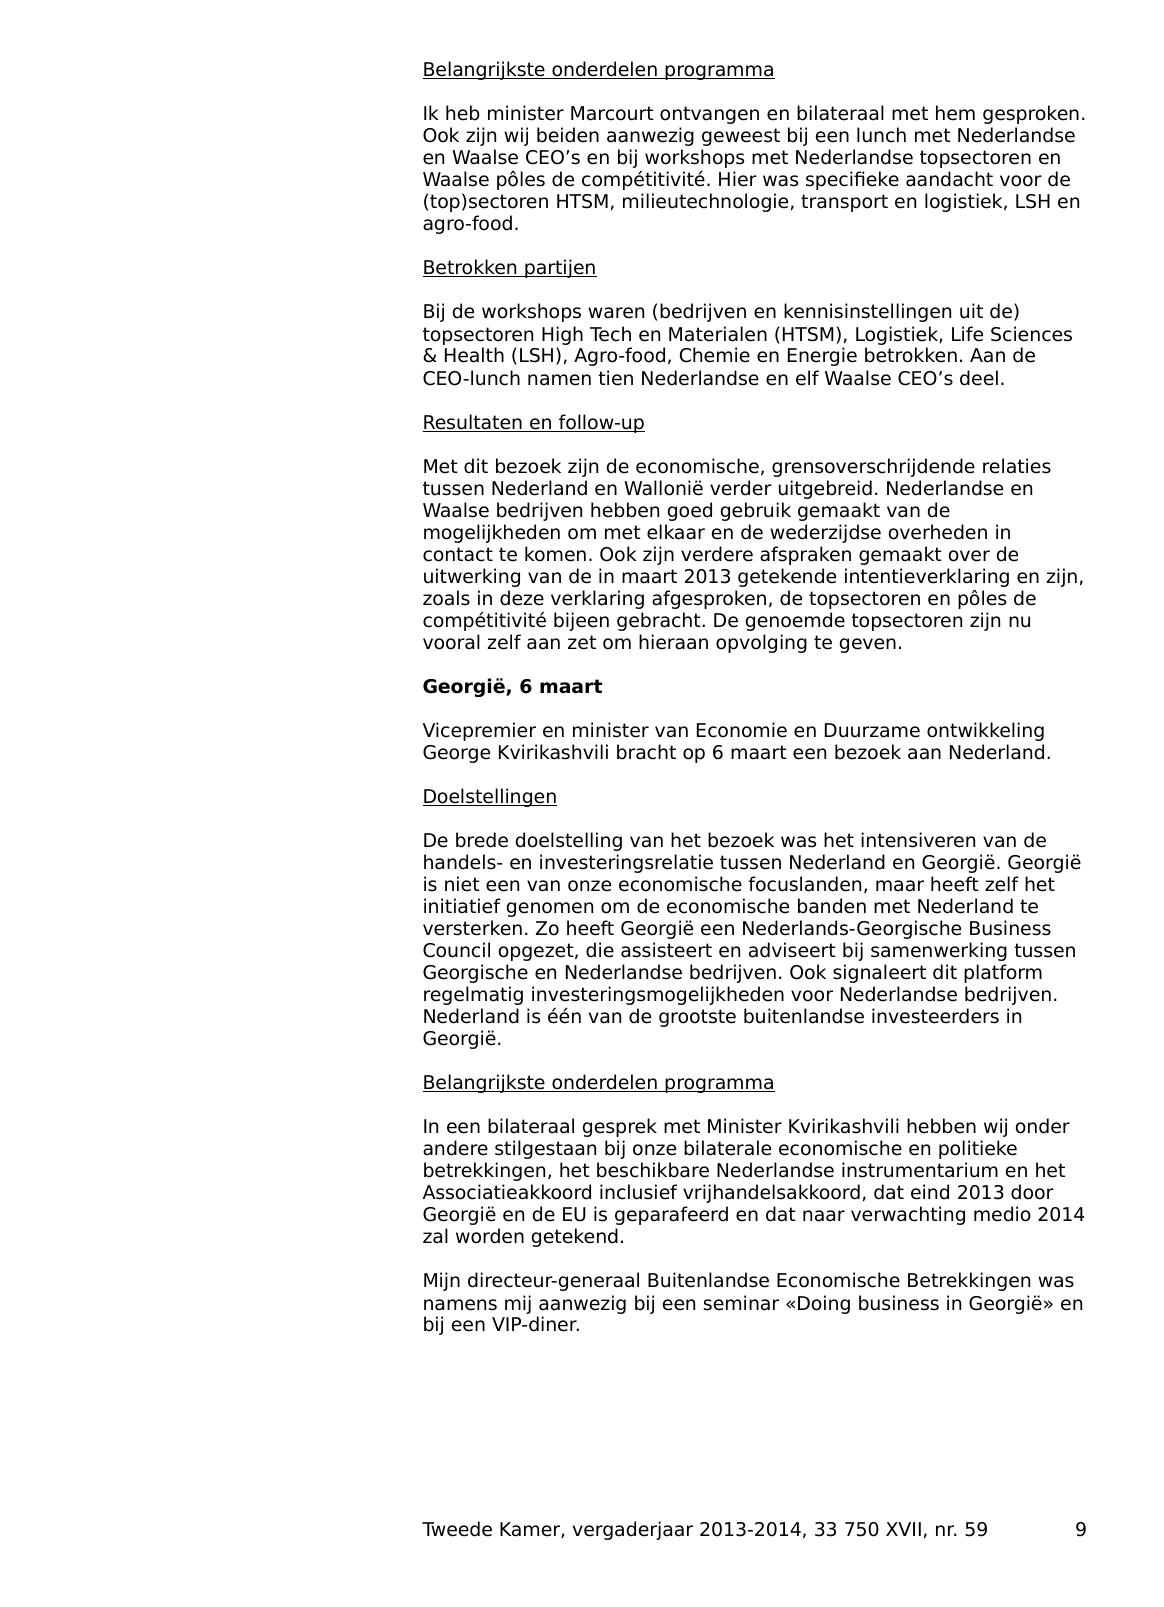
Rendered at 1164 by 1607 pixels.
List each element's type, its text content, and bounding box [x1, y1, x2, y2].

subtitle Georgië, 6 maart [422, 676, 1087, 698]
text De brede doelstelling van het bezoek was het intensiveren van de handels- en investeringsrelatie tussen Nederland en Georgië. Georgië is niet een van onze economische focuslanden, maar heeft zelf het initiatief genomen om de economische banden met Nederland te versterken. Zo heeft Georgië een Nederlands-Georgische Business Council opgezet, die assisteert en adviseert bij samenwerking tussen Georgische en Nederlandse bedrijven. Ook signaleert dit platform regelmatig investeringsmogelijkheden voor Nederlandse bedrijven. Nederland is één van de grootste buitenlandse investeerders in Georgië. [422, 830, 1087, 1050]
text Vicepremier en minister van Economie en Duurzame ontwikkeling George Kvirikashvili bracht op 6 maart een bezoek aan Nederland. [422, 720, 1087, 764]
subtitle Doelstellingen [422, 786, 1087, 808]
text Ik heb minister Marcourt ontvangen en bilateraal met hem gesproken. Ook zijn wij beiden aanwezig geweest bij een lunch met Nederlandse en Waalse CEO’s en bij workshops met Nederlandse topsectoren en Waalse pôles de compétitivité. Hier was specifieke aandacht voor de (top)sectoren HTSM, milieutechnologie, transport en logistiek, LSH en agro-food. [422, 103, 1087, 235]
text Bij de workshops waren (bedrijven en kennisinstellingen uit de) topsectoren High Tech en Materialen (HTSM), Logistiek, Life Sciences & Health (LSH), Agro-food, Chemie en Energie betrokken. Aan de CEO-lunch namen tien Nederlandse en elf Waalse CEO’s deel. [422, 301, 1087, 389]
subtitle Belangrijkste onderdelen programma [422, 59, 1087, 81]
subtitle Belangrijkste onderdelen programma [422, 1072, 1087, 1094]
text Met dit bezoek zijn de economische, grensoverschrijdende relaties tussen Nederland en Wallonië verder uitgebreid. Nederlandse en Waalse bedrijven hebben goed gebruik gemaakt van de mogelijkheden om met elkaar en de wederzijdse overheden in contact te komen. Ook zijn verdere afspraken gemaakt over de uitwerking van de in maart 2013 getekende intentieverklaring en zijn, zoals in deze verklaring afgesproken, de topsectoren en pôles de compétitivité bijeen gebracht. De genoemde topsectoren zijn nu vooral zelf aan zet om hieraan opvolging te geven. [422, 456, 1087, 653]
subtitle Betrokken partijen [422, 257, 1087, 279]
subtitle Resultaten en follow-up [422, 412, 1087, 433]
text Mijn directeur-generaal Buitenlandse Economische Betrekkingen was namens mij aanwezig bij een seminar «Doing business in Georgië» en bij een VIP-diner. [422, 1270, 1087, 1336]
text In een bilateraal gesprek met Minister Kvirikashvili hebben wij onder andere stilgestaan bij onze bilaterale economische en politieke betrekkingen, het beschikbare Nederlandse instrumentarium en het Associatieakkoord inclusief vrijhandelsakkoord, dat eind 2013 door Georgië en de EU is geparafeerd en dat naar verwachting medio 2014 zal worden getekend. [422, 1116, 1087, 1248]
